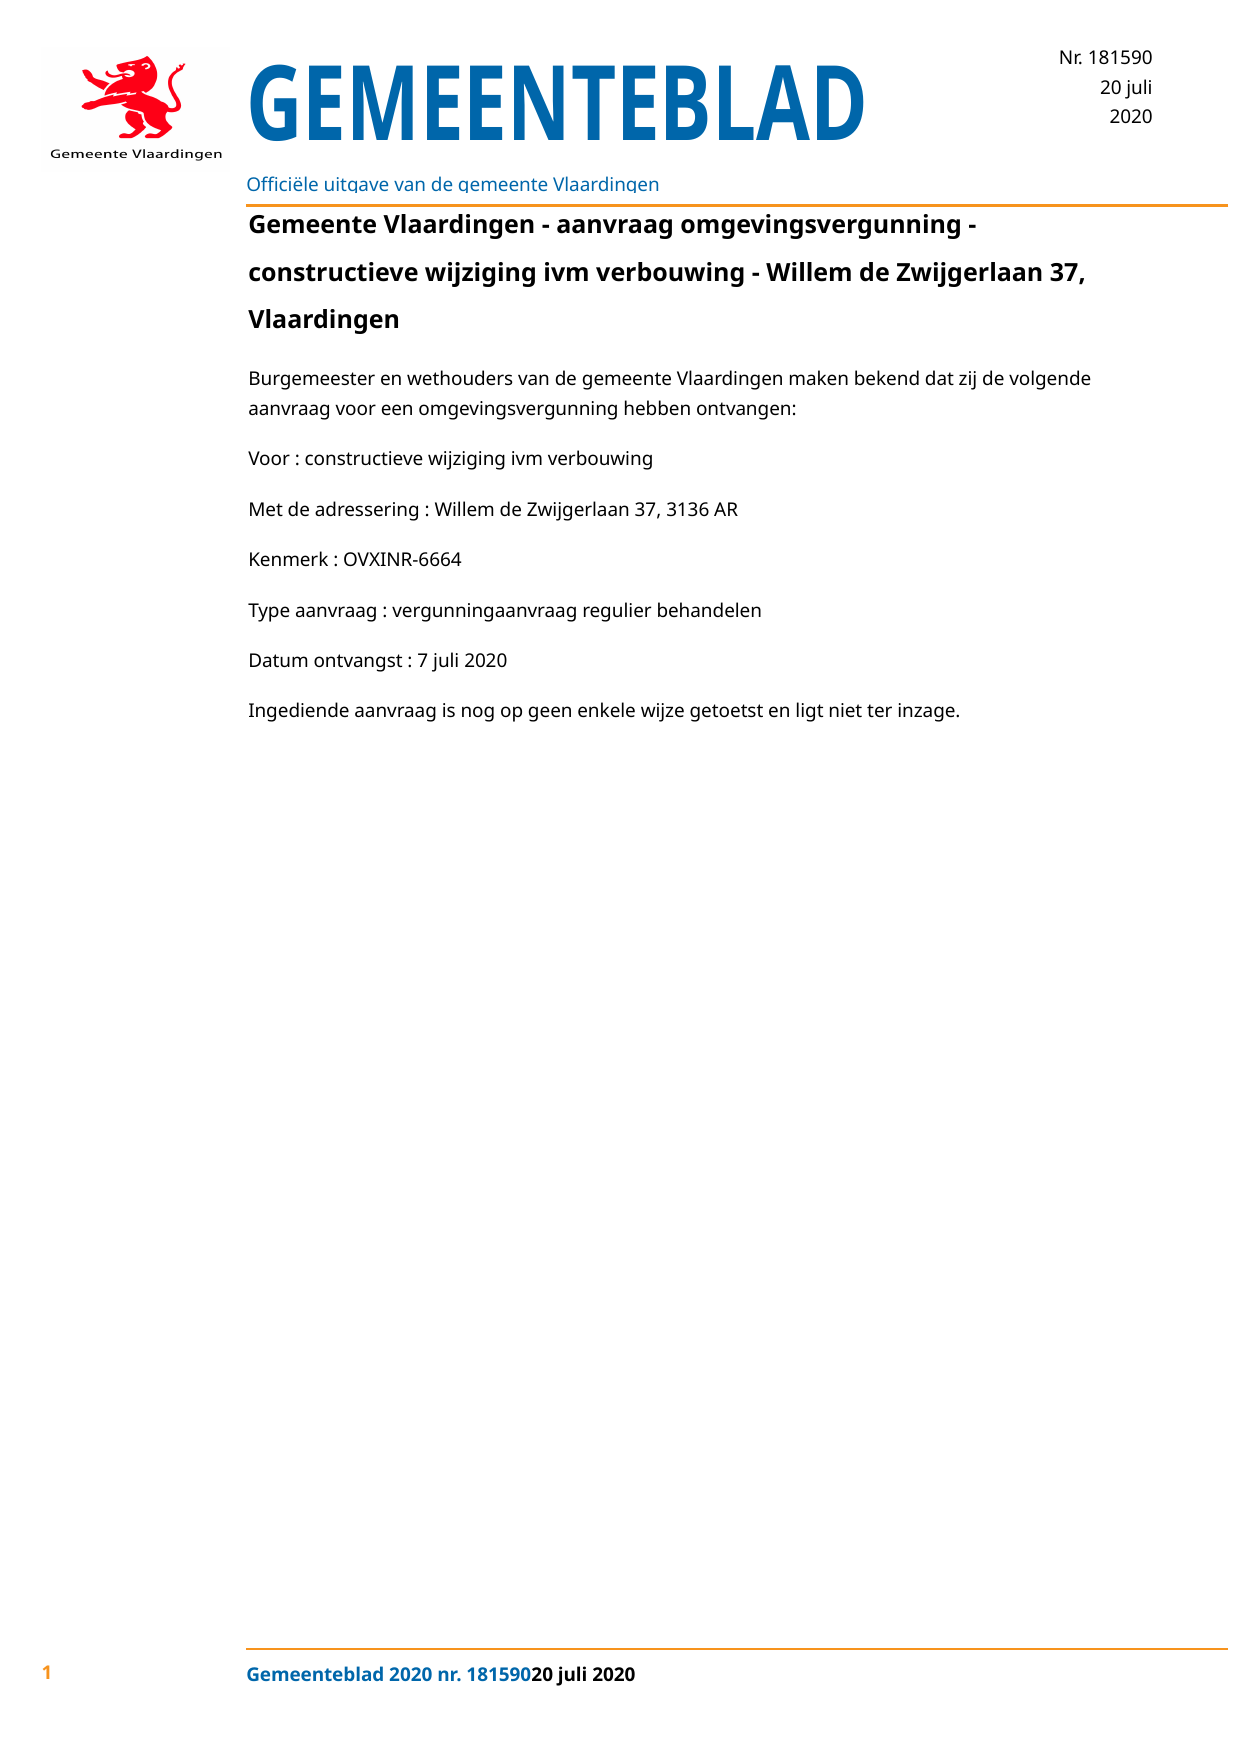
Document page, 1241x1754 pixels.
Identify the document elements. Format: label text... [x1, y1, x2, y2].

text Gemeente Vlaardingen - aanvraag omgevingsvergunning - constructieve wijziging ivm verbouwing - Willem de Zwijgerlaan 37, Vlaardingen [248, 207, 1152, 336]
text Met de adressering : Willem de Zwijgerlaan 37, 3136 AR [248, 496, 1152, 522]
picture [41, 47, 231, 172]
text Kenmerk : OVXINR-6664 [248, 546, 1152, 572]
text Type aanvraag : vergunningaanvraag regulier behandelen [248, 597, 1152, 622]
text Datum ontvangst : 7 juli 2020 [248, 647, 1152, 673]
text Ingediende aanvraag is nog op geen enkele wijze getoetst en ligt niet ter inzage. [248, 698, 1152, 723]
text Burgemeester en wethouders van de gemeente Vlaardingen maken bekend dat zij de volgende aanvraag voor een omgevingsvergunning hebben ontvangen: [248, 366, 1152, 421]
text Voor : constructieve wijziging ivm verbouwing [248, 446, 1152, 471]
